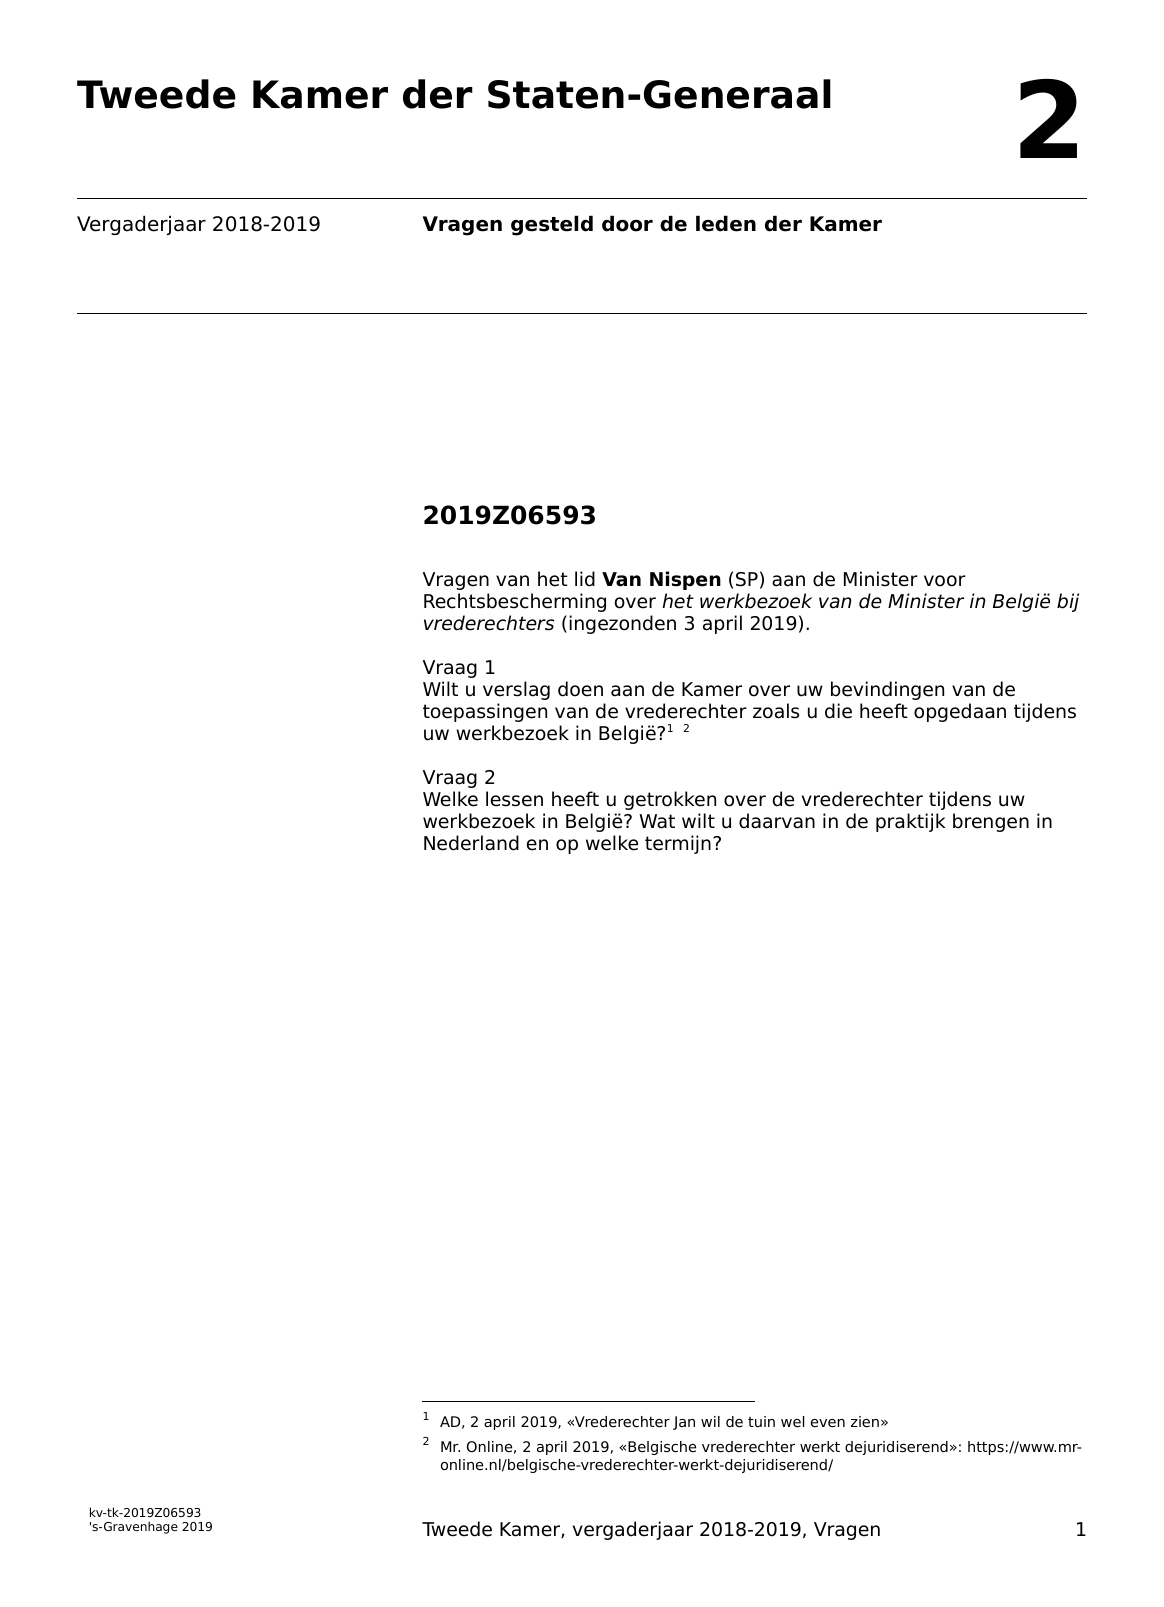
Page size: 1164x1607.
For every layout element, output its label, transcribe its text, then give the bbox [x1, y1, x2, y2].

table_header 2 [886, 59, 1087, 198]
text Mr. Online, 2 april 2019, «Belgische vrederechter werkt dejuridiserend»: https://www.mr-online.nl/belgische-vrederechter-werkt-dejuridiserend/ [422, 1435, 1087, 1474]
text 2019Z06593 [422, 501, 1087, 531]
text Vraag 2 [422, 767, 1087, 789]
text Wilt u verslag doen aan de Kamer over uw bevindingen van de toepassingen van de vrederechter zoals u die heeft opgedaan tijdens uw werkbezoek in België? [422, 679, 1087, 745]
table_cell Vergaderjaar 2018-2019 [77, 199, 422, 313]
text 's-Gravenhage 2019 [88, 1520, 323, 1534]
text Welke lessen heeft u getrokken over de vrederechter tijdens uw werkbezoek in België? Wat wilt u daarvan in de praktijk brengen in Nederland en op welke termijn? [422, 789, 1087, 855]
table_cell Vragen gesteld door de leden der Kamer [422, 199, 1087, 313]
text kv-tk-2019Z06593 [88, 1506, 323, 1520]
text Vragen van het lid Van Nispen (SP) aan de Minister voor Rechtsbescherming over het werkbezoek van de Minister in België bij vrederechters (ingezonden 3 april 2019). [422, 569, 1087, 635]
text Vraag 1 [422, 657, 1087, 679]
table_header Tweede Kamer der Staten-Generaal [77, 59, 886, 198]
text AD, 2 april 2019, «Vrederechter Jan wil de tuin wel even zien» [422, 1410, 1087, 1432]
